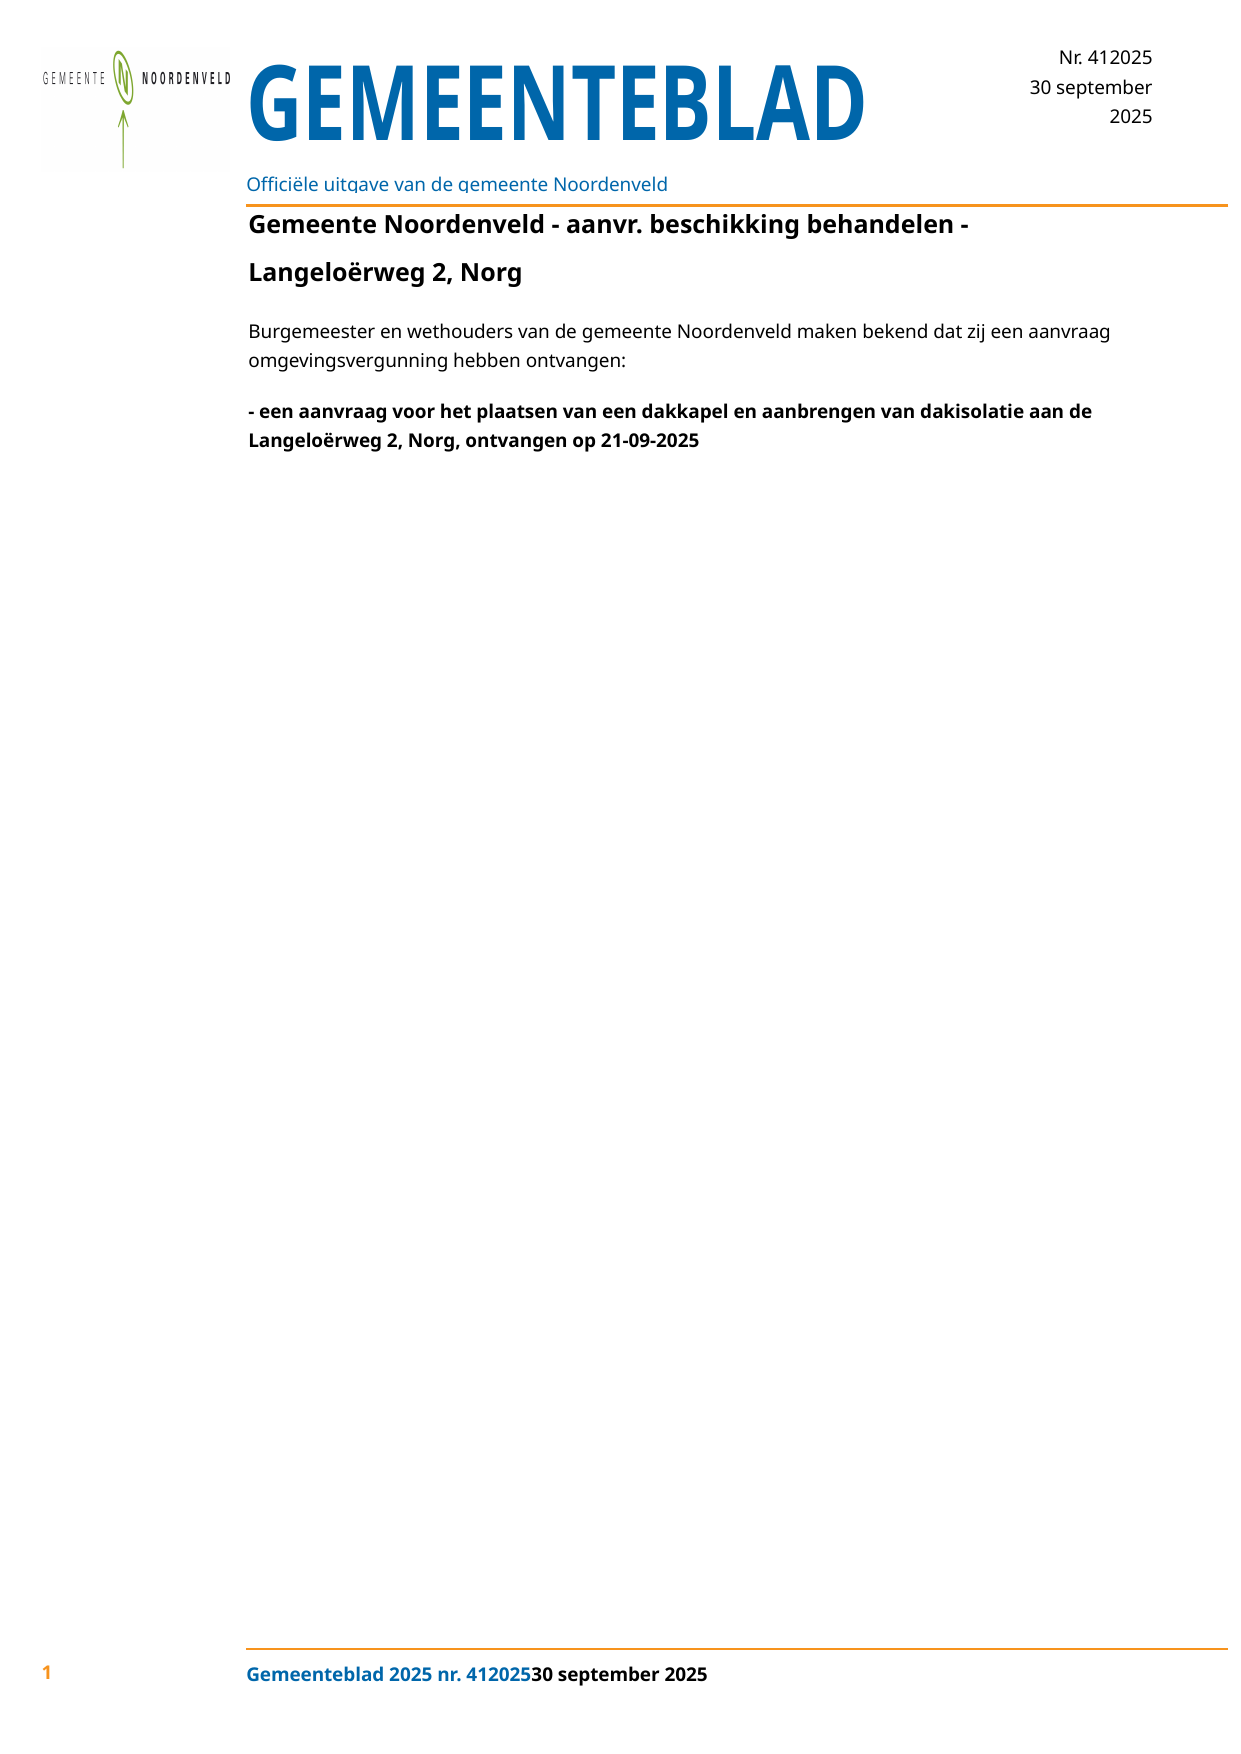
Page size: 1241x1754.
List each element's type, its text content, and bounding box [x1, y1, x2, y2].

text - een aanvraag voor het plaatsen van een dakkapel en aanbrengen van dakisolatie aan de Langeloërweg 2, Norg, ontvangen op 21-09-2025 [248, 398, 1152, 453]
text Gemeente Noordenveld - aanvr. beschikking behandelen - Langeloërweg 2, Norg [248, 207, 1152, 288]
picture [41, 47, 231, 172]
text Burgemeester en wethouders van de gemeente Noordenveld maken bekend dat zij een aanvraag omgevingsvergunning hebben ontvangen: [248, 318, 1152, 373]
